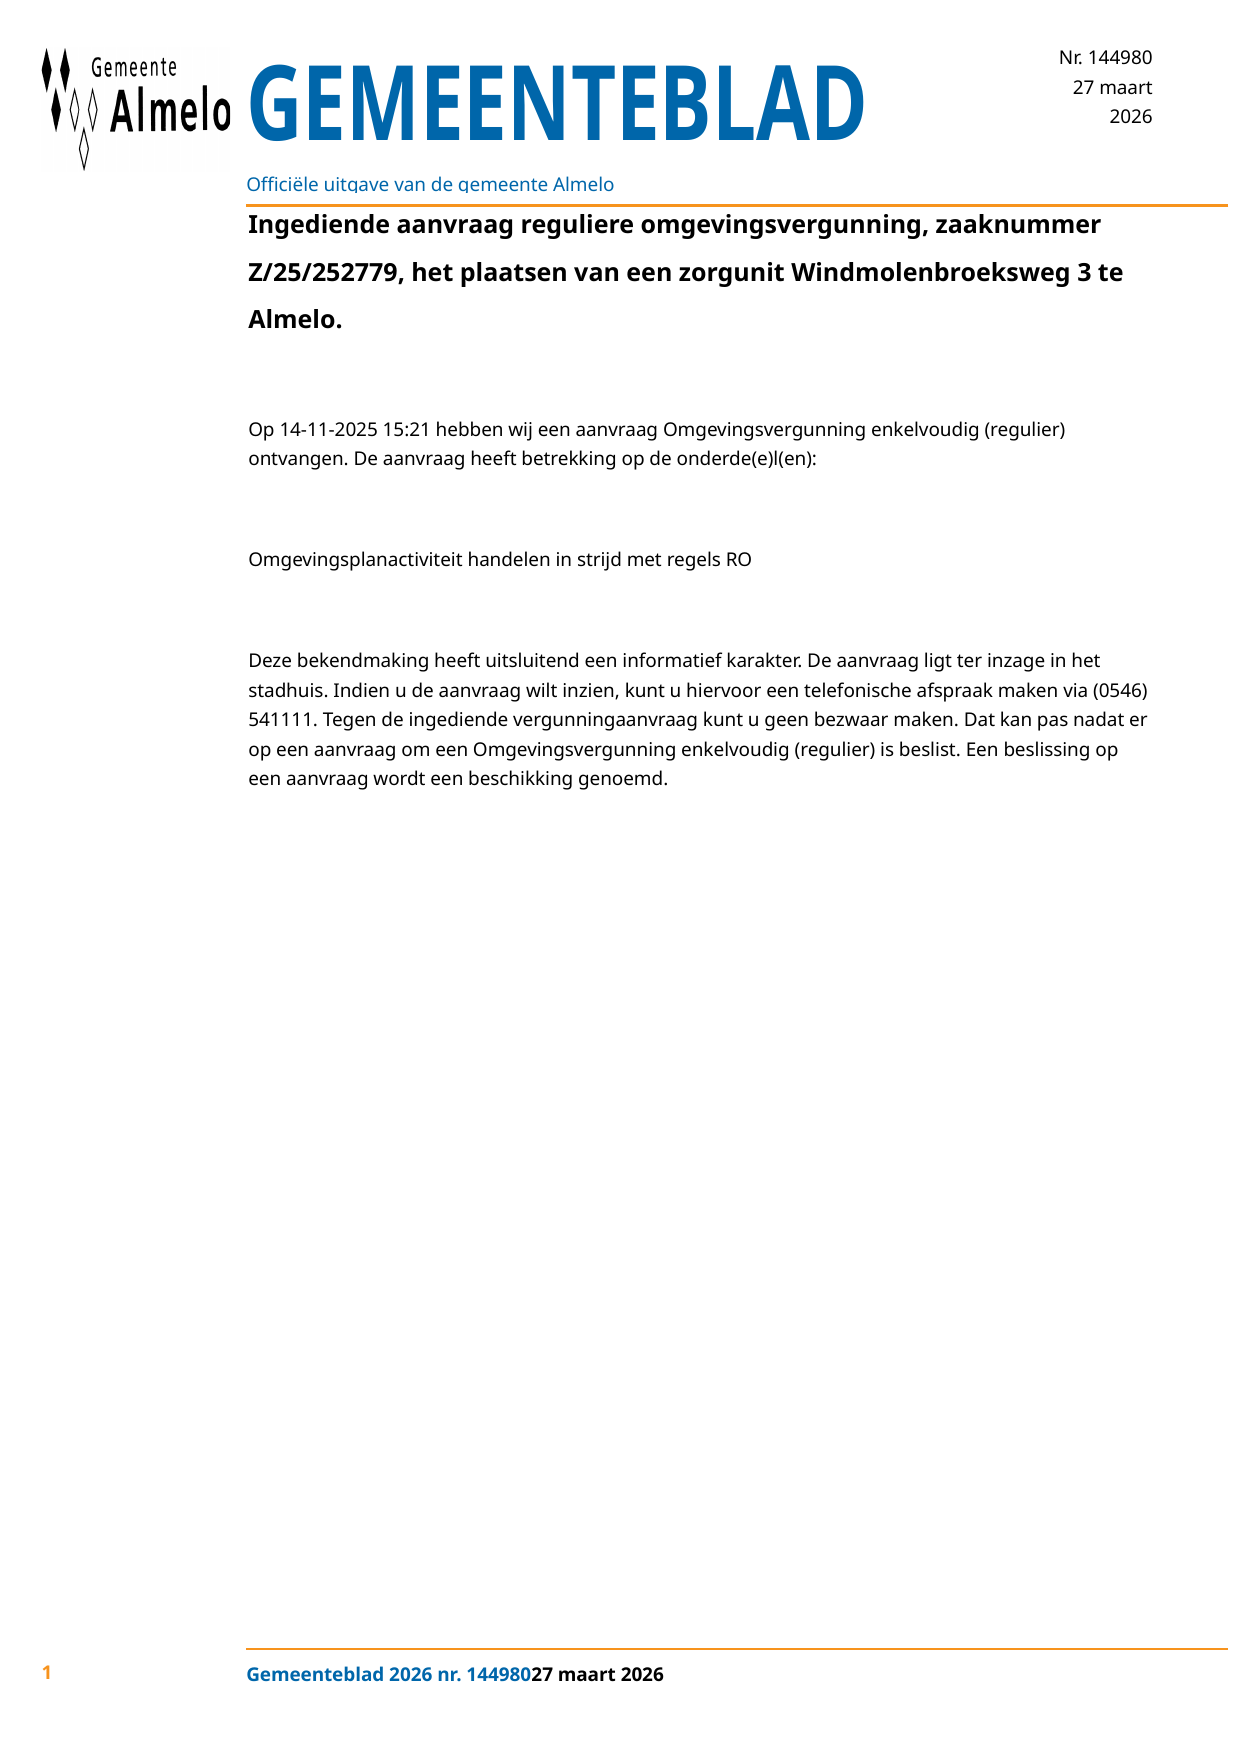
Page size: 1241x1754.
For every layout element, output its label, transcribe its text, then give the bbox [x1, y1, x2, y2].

text Omgevingsplanactiviteit handelen in strijd met regels RO [248, 546, 1152, 572]
text Deze bekendmaking heeft uitsluitend een informatief karakter. De aanvraag ligt ter inzage in het stadhuis. Indien u de aanvraag wilt inzien, kunt u hiervoor een telefonische afspraak maken via (0546) 541111. Tegen de ingediende vergunningaanvraag kunt u geen bezwaar maken. Dat kan pas nadat er op een aanvraag om een Omgevingsvergunning enkelvoudig (regulier) is beslist. Een beslissing op een aanvraag wordt een beschikking genoemd. [248, 647, 1152, 791]
picture [41, 47, 231, 172]
text Op 14-11-2025 15:21 hebben wij een aanvraag Omgevingsvergunning enkelvoudig (regulier) ontvangen. De aanvraag heeft betrekking op de onderde(e)l(en): [248, 416, 1152, 471]
text Ingediende aanvraag reguliere omgevingsvergunning, zaaknummer Z/25/252779, het plaatsen van een zorgunit Windmolenbroeksweg 3 te Almelo. [248, 207, 1152, 336]
